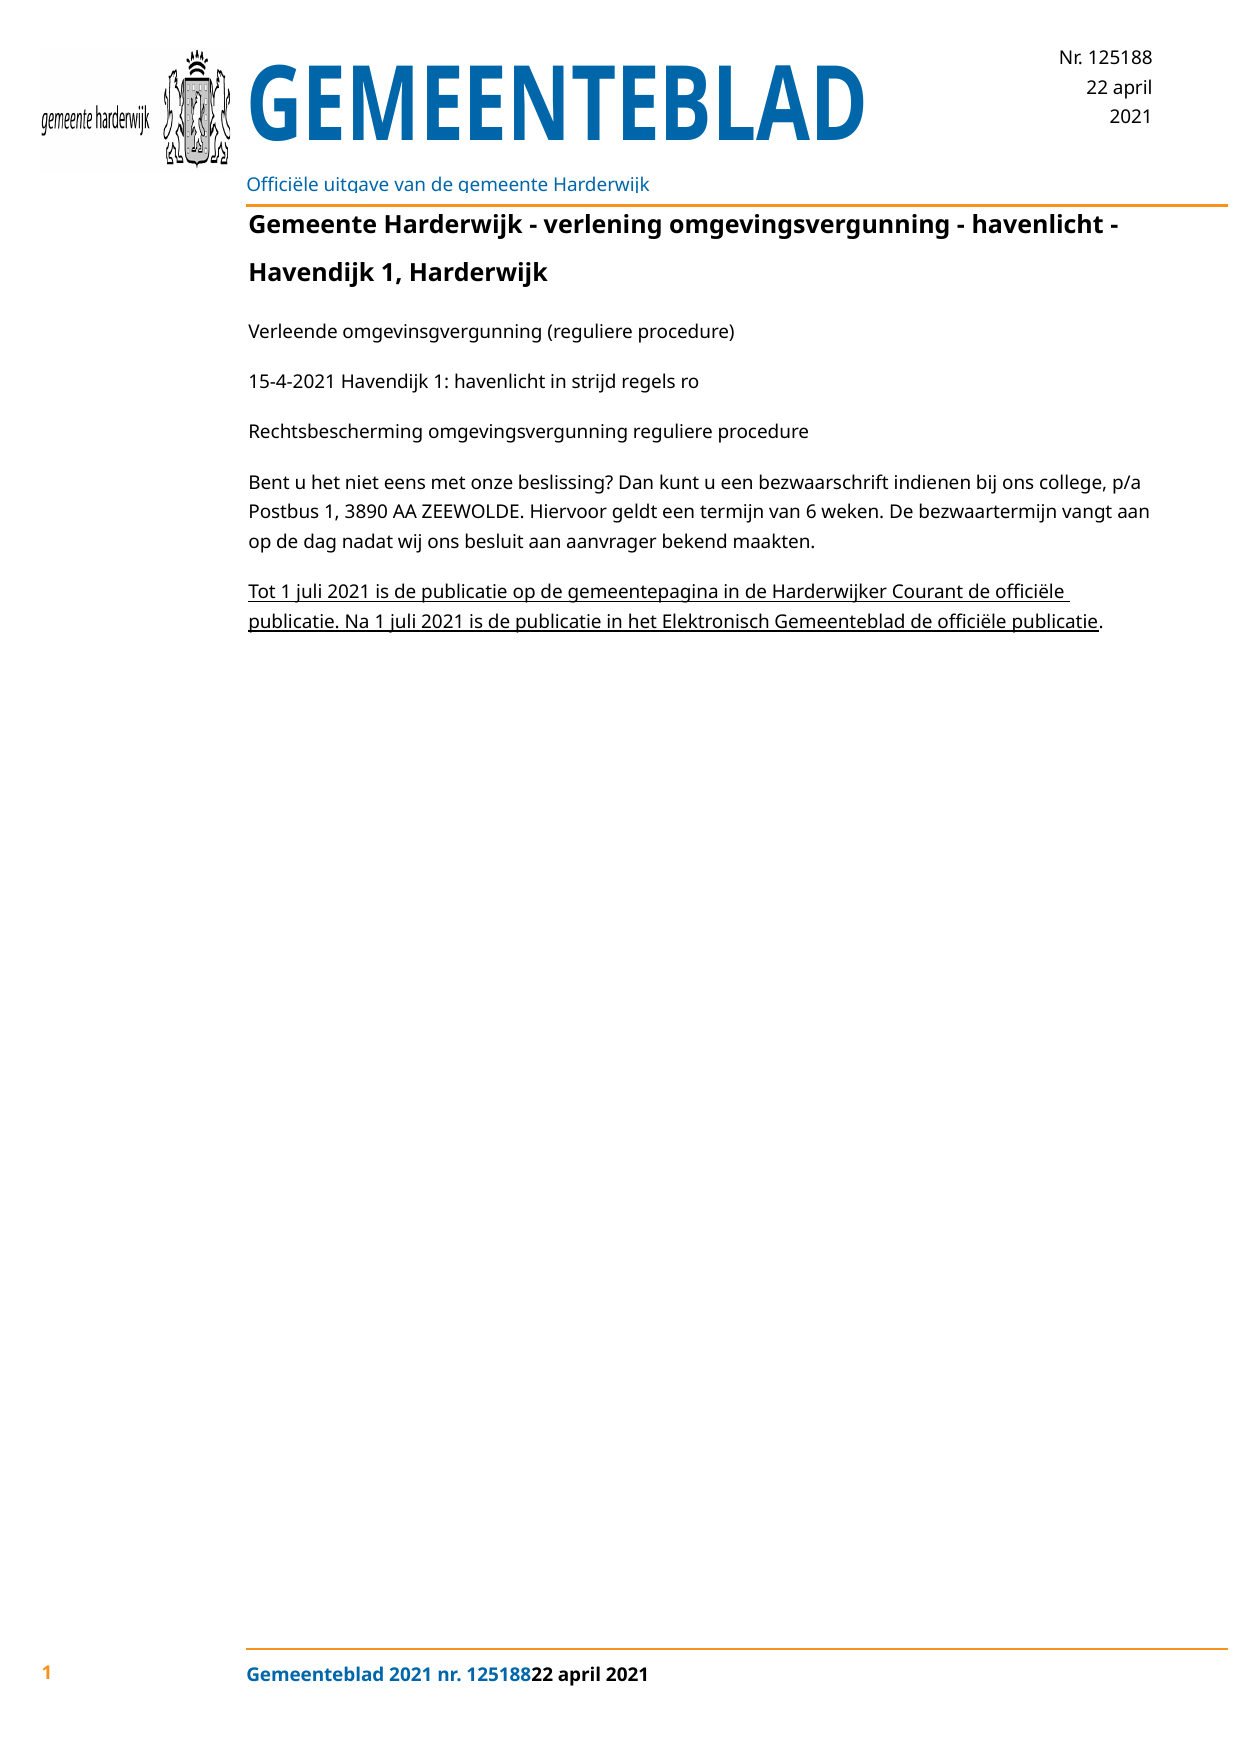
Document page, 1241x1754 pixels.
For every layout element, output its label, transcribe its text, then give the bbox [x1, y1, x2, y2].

picture [41, 47, 231, 172]
text Gemeente Harderwijk - verlening omgevingsvergunning - havenlicht - Havendijk 1, Harderwijk [248, 207, 1152, 288]
text 15-4-2021 Havendijk 1: havenlicht in strijd regels ro [248, 368, 1152, 394]
text Bent u het niet eens met onze beslissing? Dan kunt u een bezwaarschrift indienen bij ons college, p/a Postbus 1, 3890 AA ZEEWOLDE. Hiervoor geldt een termijn van 6 weken. De bezwaartermijn vangt aan op de dag nadat wij ons besluit aan aanvrager bekend maakten. [248, 469, 1152, 554]
text Tot 1 juli 2021 is de publicatie op de gemeentepagina in de Harderwijker Courant de officiële publicatie. Na 1 juli 2021 is de publicatie in het Elektronisch Gemeenteblad de officiële publicatie. [248, 579, 1152, 634]
text Rechtsbescherming omgevingsvergunning reguliere procedure [248, 419, 1152, 444]
text Verleende omgevinsgvergunning (reguliere procedure) [248, 318, 1152, 344]
